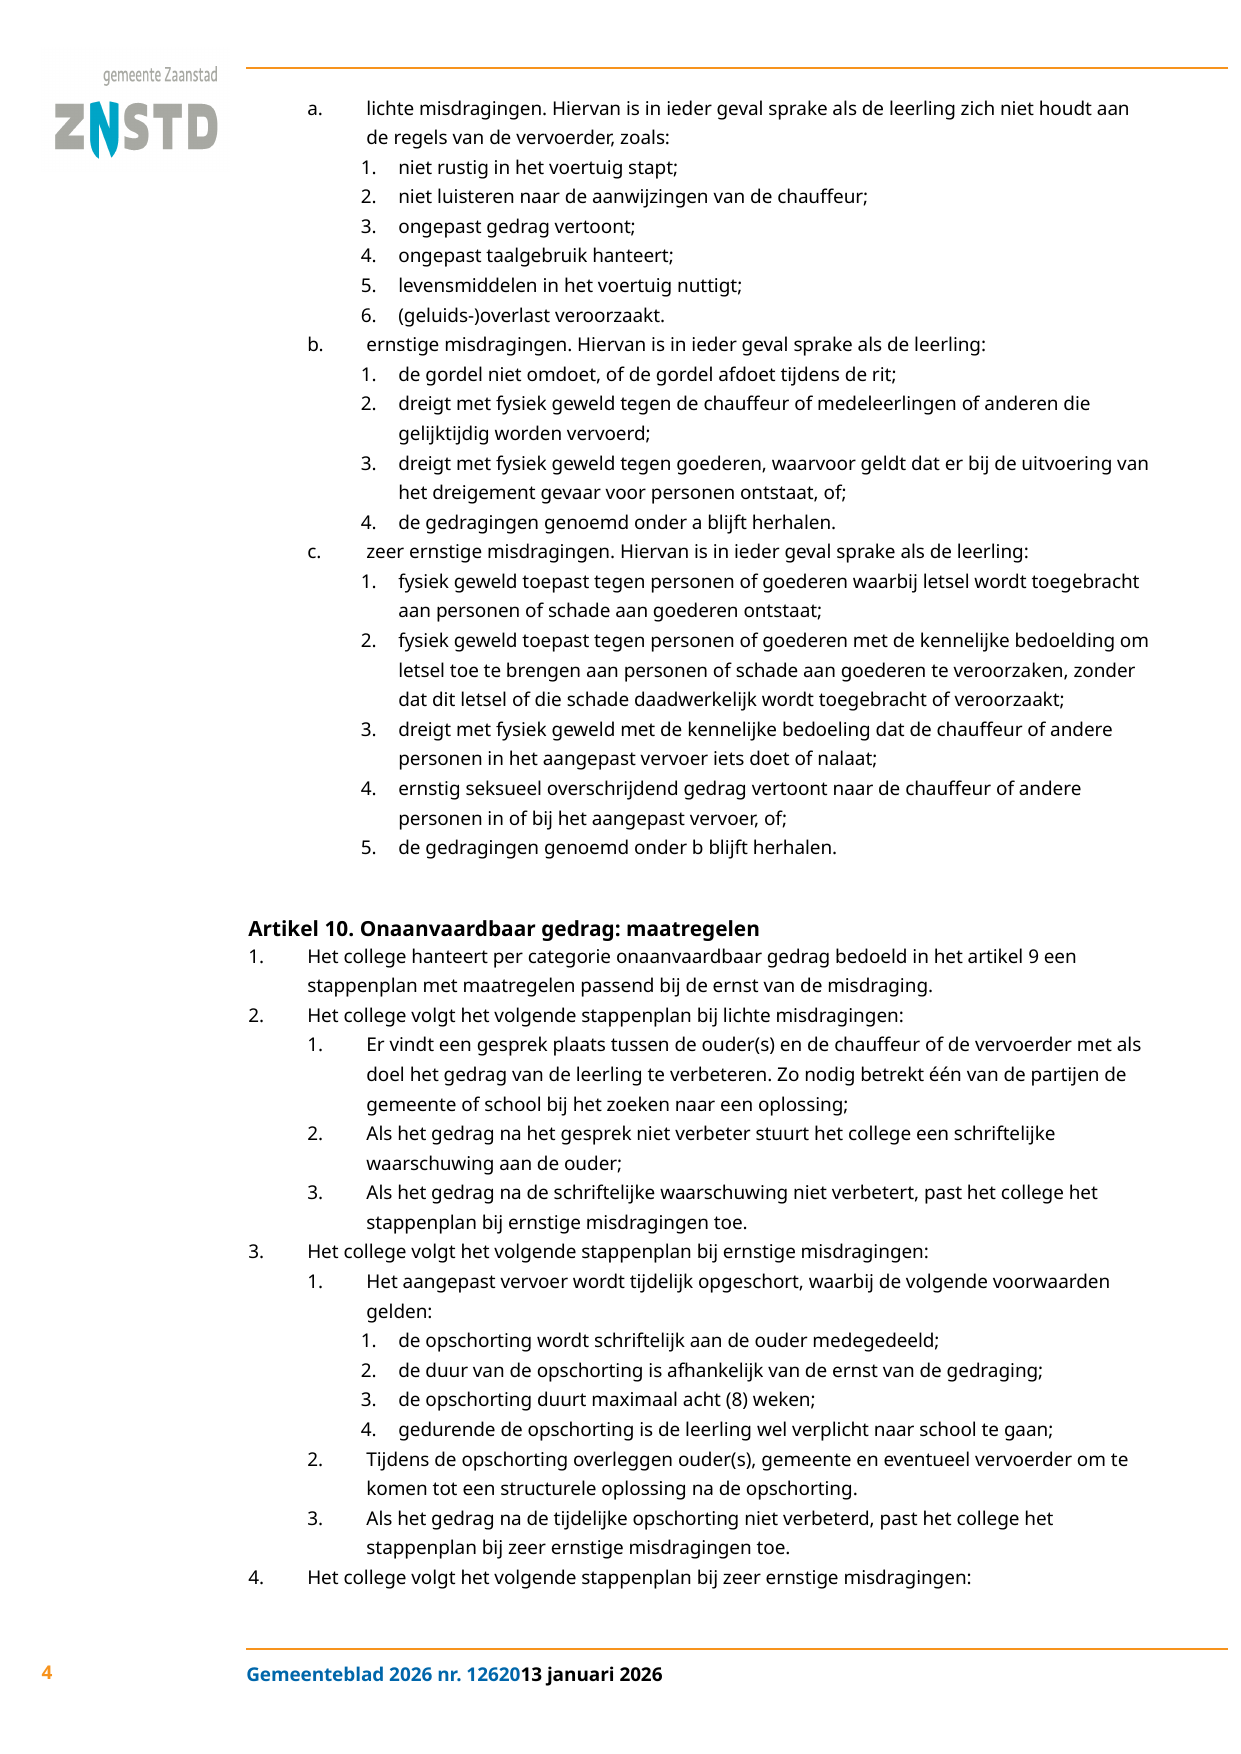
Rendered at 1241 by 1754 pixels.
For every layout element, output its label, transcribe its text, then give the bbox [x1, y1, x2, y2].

list fysiek geweld toepast tegen personen of goederen waarbij letsel wordt toegebracht aan personen of schade aan goederen ontstaat; [361, 568, 1152, 623]
list Het college volgt het volgende stappenplan bij zeer ernstige misdragingen: [248, 1564, 1152, 1590]
list fysiek geweld toepast tegen personen of goederen met de kennelijke bedoelding om letsel toe te brengen aan personen of schade aan goederen te veroorzaken, zonder dat dit letsel of die schade daadwerkelijk wordt toegebracht of veroorzaakt; [361, 627, 1152, 712]
list niet rustig in het voertuig stapt; [361, 154, 1152, 180]
list zeer ernstige misdragingen. Hiervan is in ieder geval sprake als de leerling: [307, 538, 1152, 564]
list de gedragingen genoemd onder b blijft herhalen. [361, 834, 1152, 860]
list de duur van de opschorting is afhankelijk van de ernst van de gedraging; [361, 1357, 1152, 1383]
list de opschorting duurt maximaal acht (8) weken; [361, 1387, 1152, 1412]
list ernstige misdragingen. Hiervan is in ieder geval sprake als de leerling: [307, 331, 1152, 357]
list Het aangepast vervoer wordt tijdelijk opgeschort, waarbij de volgende voorwaarden gelden: [307, 1268, 1152, 1323]
list Als het gedrag na de tijdelijke opschorting niet verbeterd, past het college het stappenplan bij zeer ernstige misdragingen toe. [307, 1505, 1152, 1560]
text Artikel 10. Onaanvaardbaar gedrag: maatregelen [248, 914, 1152, 943]
list Het college volgt het volgende stappenplan bij lichte misdragingen: [248, 1002, 1152, 1028]
list Het college volgt het volgende stappenplan bij ernstige misdragingen: [248, 1239, 1152, 1264]
list Als het gedrag na het gesprek niet verbeter stuurt het college een schriftelijke waarschuwing aan de ouder; [307, 1120, 1152, 1176]
list Het college hanteert per categorie onaanvaardbaar gedrag bedoeld in het artikel 9 een stappenplan met maatregelen passend bij de ernst van de misdraging. [248, 943, 1152, 998]
list (geluids-)overlast veroorzaakt. [361, 302, 1152, 328]
list de opschorting wordt schriftelijk aan de ouder medegedeeld; [361, 1327, 1152, 1353]
list de gordel niet omdoet, of de gordel afdoet tijdens de rit; [361, 361, 1152, 387]
list Als het gedrag na de schriftelijke waarschuwing niet verbetert, past het college het stappenplan bij ernstige misdragingen toe. [307, 1179, 1152, 1235]
list gedurende de opschorting is de leerling wel verplicht naar school te gaan; [361, 1416, 1152, 1442]
list ongepast taalgebruik hanteert; [361, 243, 1152, 268]
list Er vindt een gesprek plaats tussen de ouder(s) en de chauffeur of de vervoerder met als doel het gedrag van de leerling te verbeteren. Zo nodig betrekt één van de partijen de gemeente of school bij het zoeken naar een oplossing; [307, 1032, 1152, 1116]
list de gedragingen genoemd onder a blijft herhalen. [361, 509, 1152, 535]
list ongepast gedrag vertoont; [361, 213, 1152, 239]
list levensmiddelen in het voertuig nuttigt; [361, 272, 1152, 298]
list dreigt met fysiek geweld tegen de chauffeur of medeleerlingen of anderen die gelijktijdig worden vervoerd; [361, 391, 1152, 446]
list ernstig seksueel overschrijdend gedrag vertoont naar de chauffeur of andere personen in of bij het aangepast vervoer, of; [361, 775, 1152, 831]
list niet luisteren naar de aanwijzingen van de chauffeur; [361, 183, 1152, 209]
list dreigt met fysiek geweld met de kennelijke bedoeling dat de chauffeur of andere personen in het aangepast vervoer iets doet of nalaat; [361, 716, 1152, 771]
list lichte misdragingen. Hiervan is in ieder geval sprake als de leerling zich niet houdt aan de regels van de vervoerder, zoals: [307, 95, 1152, 150]
picture [41, 47, 231, 172]
list Tijdens de opschorting overleggen ouder(s), gemeente en eventueel vervoerder om te komen tot een structurele oplossing na de opschorting. [307, 1446, 1152, 1501]
list dreigt met fysiek geweld tegen goederen, waarvoor geldt dat er bij de uitvoering van het dreigement gevaar voor personen ontstaat, of; [361, 450, 1152, 505]
